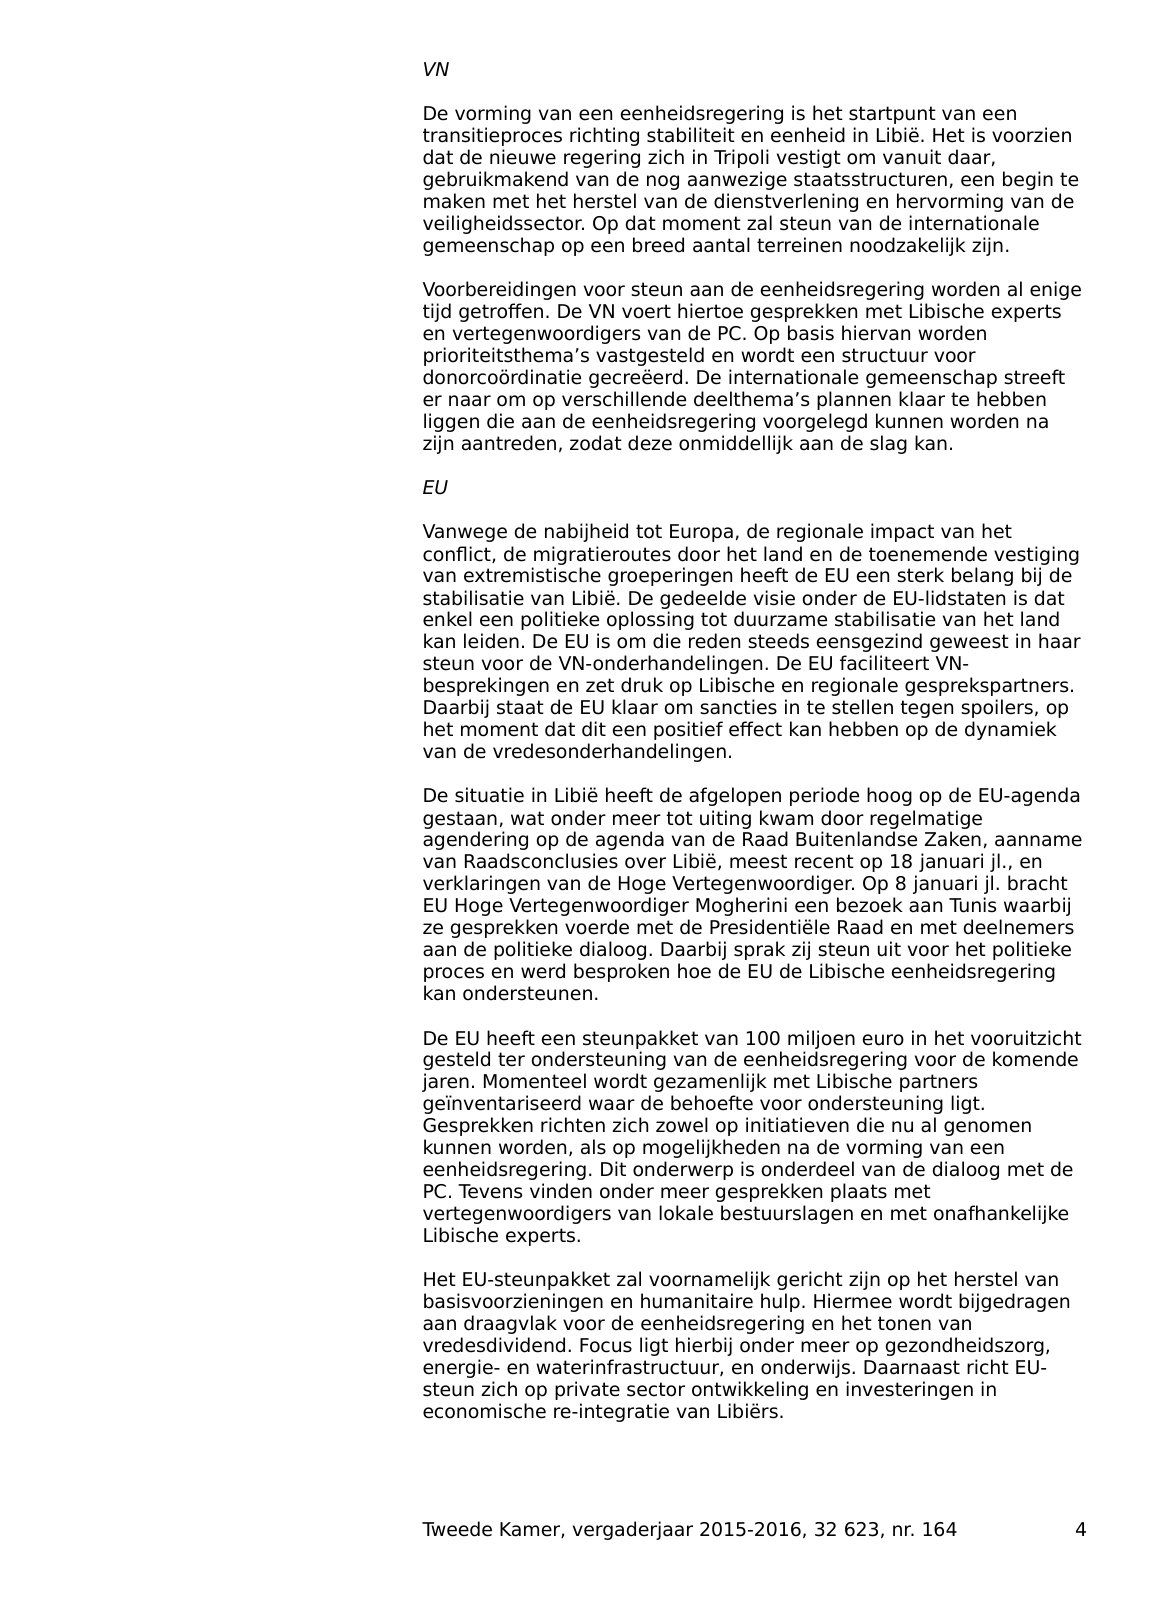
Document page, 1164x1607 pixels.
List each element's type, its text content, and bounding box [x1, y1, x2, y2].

text De situatie in Libië heeft de afgelopen periode hoog op de EU-agenda gestaan, wat onder meer tot uiting kwam door regelmatige agendering op de agenda van de Raad Buitenlandse Zaken, aanname van Raadsconclusies over Libië, meest recent op 18 januari jl., en verklaringen van de Hoge Vertegenwoordiger. Op 8 januari jl. bracht EU Hoge Vertegenwoordiger Mogherini een bezoek aan Tunis waarbij ze gesprekken voerde met de Presidentiële Raad en met deelnemers aan de politieke dialoog. Daarbij sprak zij steun uit voor het politieke proces en werd besproken hoe de EU de Libische eenheidsregering kan ondersteunen. [422, 785, 1087, 1005]
text De vorming van een eenheidsregering is het startpunt van een transitieproces richting stabiliteit en eenheid in Libië. Het is voorzien dat de nieuwe regering zich in Tripoli vestigt om vanuit daar, gebruikmakend van de nog aanwezige staatsstructuren, een begin te maken met het herstel van de dienstverlening en hervorming van de veiligheidssector. Op dat moment zal steun van de internationale gemeenschap op een breed aantal terreinen noodzakelijk zijn. [422, 103, 1087, 257]
text De EU heeft een steunpakket van 100 miljoen euro in het vooruitzicht gesteld ter ondersteuning van de eenheidsregering voor de komende jaren. Momenteel wordt gezamenlijk met Libische partners geïnventariseerd waar de behoefte voor ondersteuning ligt. Gesprekken richten zich zowel op initiatieven die nu al genomen kunnen worden, als op mogelijkheden na de vorming van een eenheidsregering. Dit onderwerp is onderdeel van de dialoog met de PC. Tevens vinden onder meer gesprekken plaats met vertegenwoordigers van lokale bestuurslagen en met onafhankelijke Libische experts. [422, 1027, 1087, 1247]
text Voorbereidingen voor steun aan de eenheidsregering worden al enige tijd getroffen. De VN voert hiertoe gesprekken met Libische experts en vertegenwoordigers van de PC. Op basis hiervan worden prioriteitsthema’s vastgesteld en wordt een structuur voor donorcoördinatie gecreëerd. De internationale gemeenschap streeft er naar om op verschillende deelthema’s plannen klaar te hebben liggen die aan de eenheidsregering voorgelegd kunnen worden na zijn aantreden, zodat deze onmiddellijk aan de slag kan. [422, 279, 1087, 455]
text Het EU-steunpakket zal voornamelijk gericht zijn op het herstel van basisvoorzieningen en humanitaire hulp. Hiermee wordt bijgedragen aan draagvlak voor de eenheidsregering en het tonen van vredesdividend. Focus ligt hierbij onder meer op gezondheidszorg, energie- en waterinfrastructuur, en onderwijs. Daarnaast richt EU-steun zich op private sector ontwikkeling en investeringen in economische re-integratie van Libiërs. [422, 1269, 1087, 1423]
text Vanwege de nabijheid tot Europa, de regionale impact van het conflict, de migratieroutes door het land en de toenemende vestiging van extremistische groeperingen heeft de EU een sterk belang bij de stabilisatie van Libië. De gedeelde visie onder de EU-lidstaten is dat enkel een politieke oplossing tot duurzame stabilisatie van het land kan leiden. De EU is om die reden steeds eensgezind geweest in haar steun voor de VN-onderhandelingen. De EU faciliteert VN-besprekingen en zet druk op Libische en regionale gesprekspartners. Daarbij staat de EU klaar om sancties in te stellen tegen spoilers, op het moment dat dit een positief effect kan hebben op de dynamiek van de vredesonderhandelingen. [422, 521, 1087, 763]
subtitle EU [422, 477, 1087, 499]
subtitle VN [422, 59, 1087, 81]
